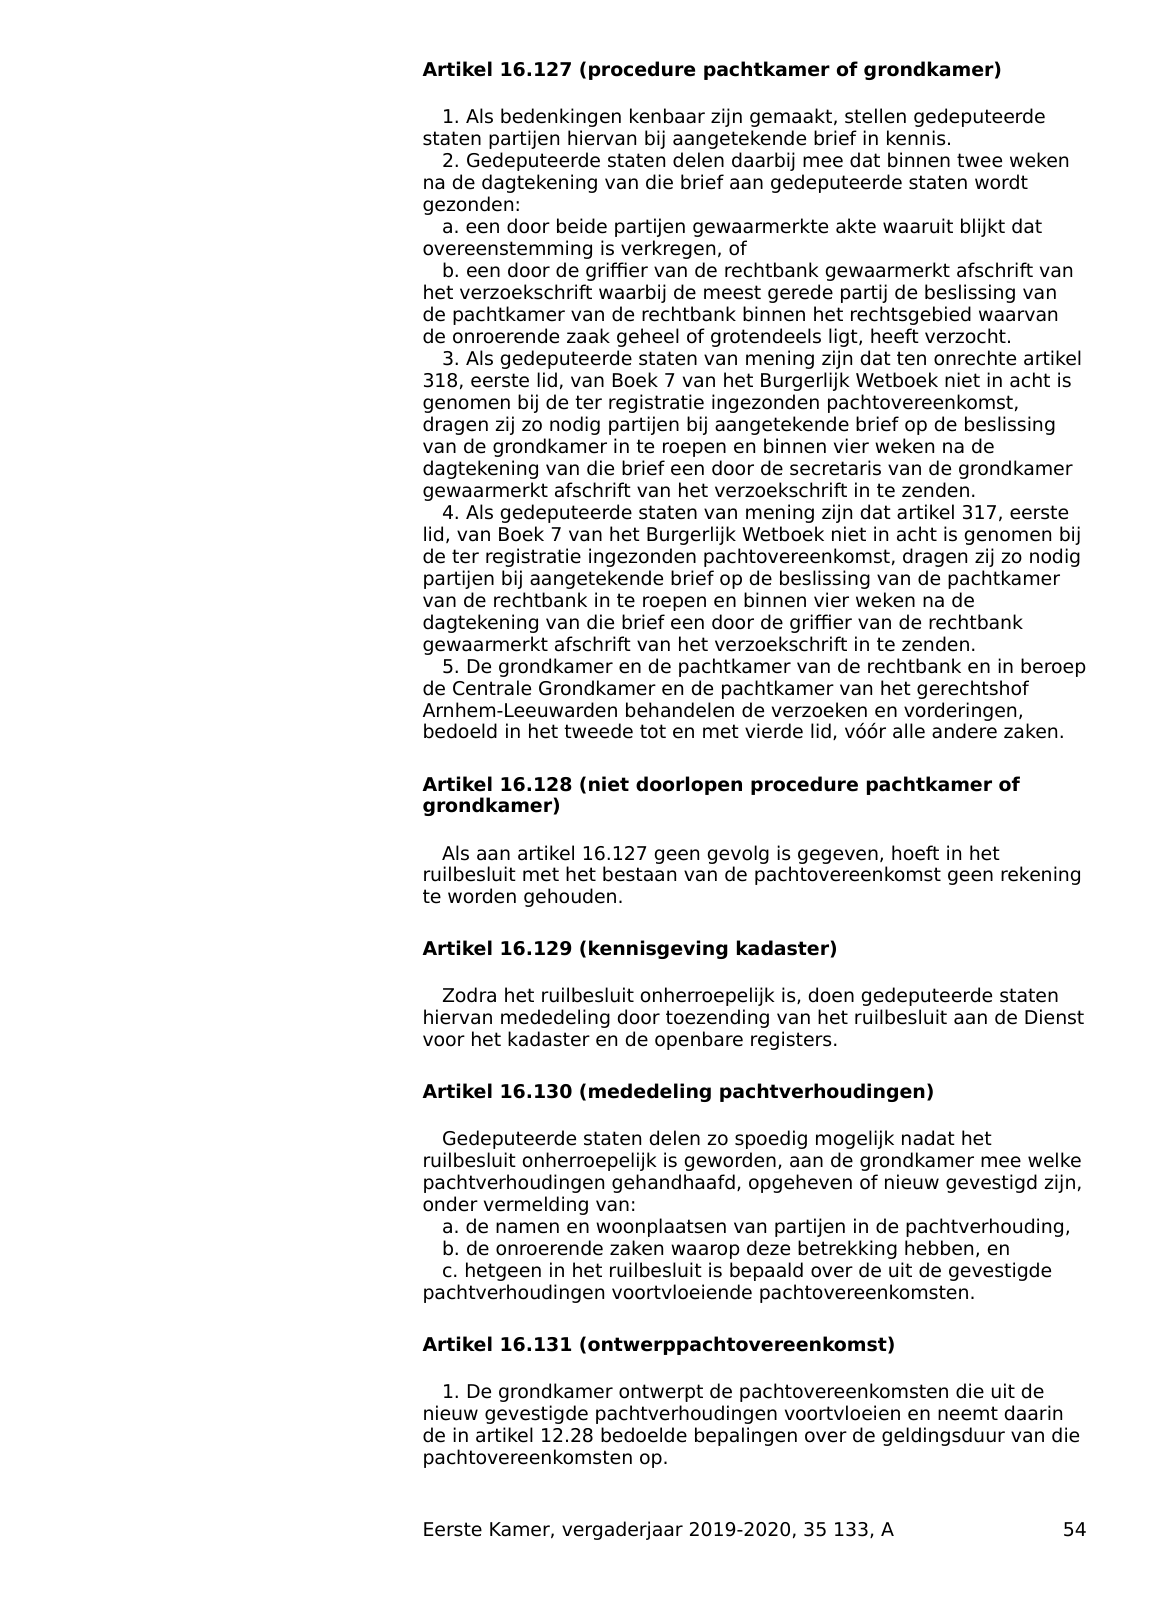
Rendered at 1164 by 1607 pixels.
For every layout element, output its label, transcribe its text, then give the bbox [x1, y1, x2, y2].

subtitle Artikel 16.130 (mededeling pachtverhoudingen) [422, 1081, 1087, 1103]
text a. de namen en woonplaatsen van partijen in de pachtverhouding, [422, 1216, 1087, 1238]
text 4. Als gedeputeerde staten van mening zijn dat artikel 317, eerste lid, van Boek 7 van het Burgerlijk Wetboek niet in acht is genomen bij de ter registratie ingezonden pachtovereenkomst, dragen zij zo nodig partijen bij aangetekende brief op de beslissing van de pachtkamer van de rechtbank in te roepen en binnen vier weken na de dagtekening van die brief een door de griffier van de rechtbank gewaarmerkt afschrift van het verzoekschrift in te zenden. [422, 502, 1087, 656]
text c. hetgeen in het ruilbesluit is bepaald over de uit de gevestigde pachtverhoudingen voortvloeiende pachtovereenkomsten. [422, 1260, 1087, 1304]
subtitle Artikel 16.127 (procedure pachtkamer of grondkamer) [422, 59, 1087, 81]
text 3. Als gedeputeerde staten van mening zijn dat ten onrechte artikel 318, eerste lid, van Boek 7 van het Burgerlijk Wetboek niet in acht is genomen bij de ter registratie ingezonden pachtovereenkomst, dragen zij zo nodig partijen bij aangetekende brief op de beslissing van de grondkamer in te roepen en binnen vier weken na de dagtekening van die brief een door de secretaris van de grondkamer gewaarmerkt afschrift van het verzoekschrift in te zenden. [422, 348, 1087, 502]
text Zodra het ruilbesluit onherroepelijk is, doen gedeputeerde staten hiervan mededeling door toezending van het ruilbesluit aan de Dienst voor het kadaster en de openbare registers. [422, 985, 1087, 1051]
text b. de onroerende zaken waarop deze betrekking hebben, en [422, 1238, 1087, 1260]
text a. een door beide partijen gewaarmerkte akte waaruit blijkt dat overeenstemming is verkregen, of [422, 216, 1087, 260]
text 1. De grondkamer ontwerpt de pachtovereenkomsten die uit de nieuw gevestigde pachtverhoudingen voortvloeien en neemt daarin de in artikel 12.28 bedoelde bepalingen over de geldingsduur van die pachtovereenkomsten op. [422, 1381, 1087, 1469]
text Gedeputeerde staten delen zo spoedig mogelijk nadat het ruilbesluit onherroepelijk is geworden, aan de grondkamer mee welke pachtverhoudingen gehandhaafd, opgeheven of nieuw gevestigd zijn, onder vermelding van: [422, 1128, 1087, 1216]
subtitle Artikel 16.128 (niet doorlopen procedure pachtkamer of grondkamer) [422, 773, 1087, 817]
text Als aan artikel 16.127 geen gevolg is gegeven, hoeft in het ruilbesluit met het bestaan van de pachtovereenkomst geen rekening te worden gehouden. [422, 842, 1087, 908]
subtitle Artikel 16.129 (kennisgeving kadaster) [422, 938, 1087, 960]
text 5. De grondkamer en de pachtkamer van de rechtbank en in beroep de Centrale Grondkamer en de pachtkamer van het gerechtshof Arnhem-Leeuwarden behandelen de verzoeken en vorderingen, bedoeld in het tweede tot en met vierde lid, vóór alle andere zaken. [422, 656, 1087, 743]
text 2. Gedeputeerde staten delen daarbij mee dat binnen twee weken na de dagtekening van die brief aan gedeputeerde staten wordt gezonden: [422, 150, 1087, 216]
text 1. Als bedenkingen kenbaar zijn gemaakt, stellen gedeputeerde staten partijen hiervan bij aangetekende brief in kennis. [422, 106, 1087, 150]
subtitle Artikel 16.131 (ontwerppachtovereenkomst) [422, 1334, 1087, 1356]
text b. een door de griffier van de rechtbank gewaarmerkt afschrift van het verzoekschrift waarbij de meest gerede partij de beslissing van de pachtkamer van de rechtbank binnen het rechtsgebied waarvan de onroerende zaak geheel of grotendeels ligt, heeft verzocht. [422, 260, 1087, 348]
